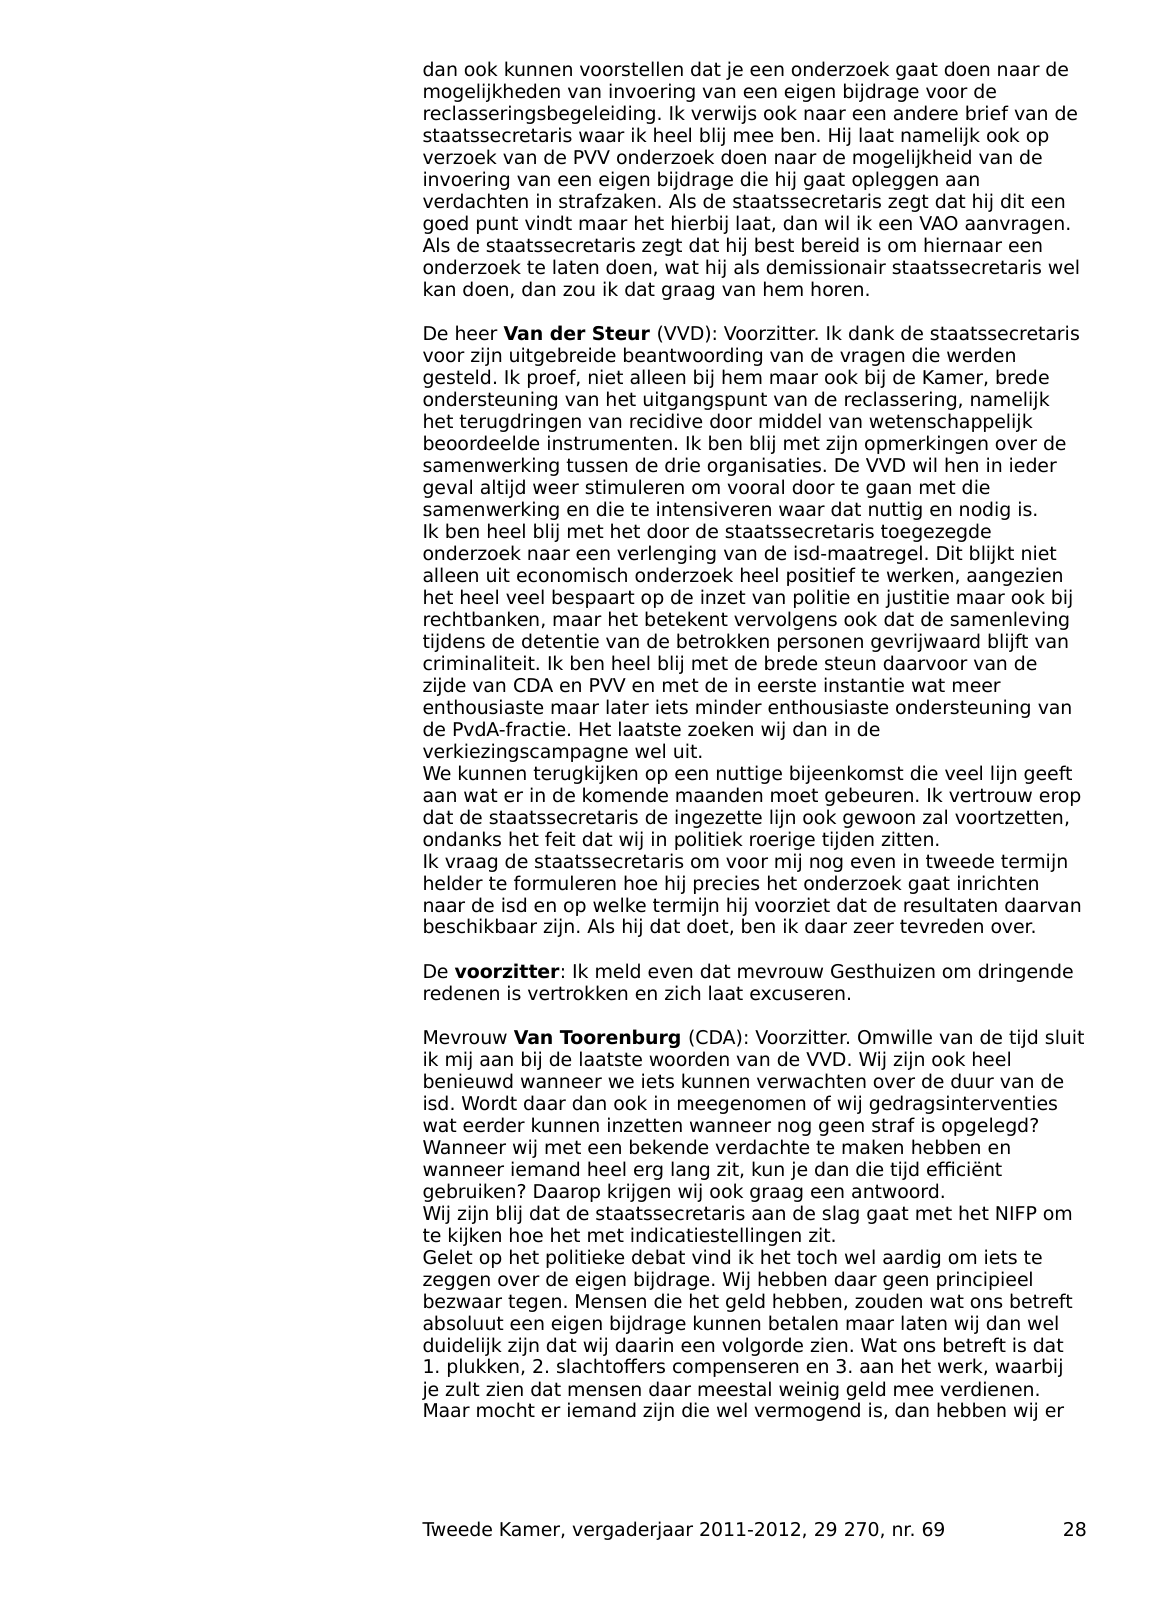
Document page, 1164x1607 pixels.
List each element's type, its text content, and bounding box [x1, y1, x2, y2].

text De heer Van der Steur (VVD): Voorzitter. Ik dank de staatssecretaris voor zijn uitgebreide beantwoording van de vragen die werden gesteld. Ik proef, niet alleen bij hem maar ook bij de Kamer, brede ondersteuning van het uitgangspunt van de reclassering, namelijk het terugdringen van recidive door middel van wetenschappelijk beoordeelde instrumenten. Ik ben blij met zijn opmerkingen over de samenwerking tussen de drie organisaties. De VVD wil hen in ieder geval altijd weer stimuleren om vooral door te gaan met die samenwerking en die te intensiveren waar dat nuttig en nodig is. [422, 323, 1087, 521]
text dan ook kunnen voorstellen dat je een onderzoek gaat doen naar de mogelijkheden van invoering van een eigen bijdrage voor de reclasseringsbegeleiding. Ik verwijs ook naar een andere brief van de staatssecretaris waar ik heel blij mee ben. Hij laat namelijk ook op verzoek van de PVV onderzoek doen naar de mogelijkheid van de invoering van een eigen bijdrage die hij gaat opleggen aan verdachten in strafzaken. Als de staatssecretaris zegt dat hij dit een goed punt vindt maar het hierbij laat, dan wil ik een VAO aanvragen. Als de staatssecretaris zegt dat hij best bereid is om hiernaar een onderzoek te laten doen, wat hij als demissionair staatssecretaris wel kan doen, dan zou ik dat graag van hem horen. [422, 59, 1087, 301]
text Gelet op het politieke debat vind ik het toch wel aardig om iets te zeggen over de eigen bijdrage. Wij hebben daar geen principieel bezwaar tegen. Mensen die het geld hebben, zouden wat ons betreft absoluut een eigen bijdrage kunnen betalen maar laten wij dan wel duidelijk zijn dat wij daarin een volgorde zien. Wat ons betreft is dat 1. plukken, 2. slachtoffers compenseren en 3. aan het werk, waarbij je zult zien dat mensen daar meestal weinig geld mee verdienen. Maar mocht er iemand zijn die wel vermogend is, dan hebben wij er [422, 1247, 1087, 1422]
text Mevrouw Van Toorenburg (CDA): Voorzitter. Omwille van de tijd sluit ik mij aan bij de laatste woorden van de VVD. Wij zijn ook heel benieuwd wanneer we iets kunnen verwachten over de duur van de isd. Wordt daar dan ook in meegenomen of wij gedragsinterventies wat eerder kunnen inzetten wanneer nog geen straf is opgelegd? Wanneer wij met een bekende verdachte te maken hebben en wanneer iemand heel erg lang zit, kun je dan die tijd efficiënt gebruiken? Daarop krijgen wij ook graag een antwoord. [422, 1027, 1087, 1203]
text Ik vraag de staatssecretaris om voor mij nog even in tweede termijn helder te formuleren hoe hij precies het onderzoek gaat inrichten naar de isd en op welke termijn hij voorziet dat de resultaten daarvan beschikbaar zijn. Als hij dat doet, ben ik daar zeer tevreden over. [422, 851, 1087, 938]
text Wij zijn blij dat de staatssecretaris aan de slag gaat met het NIFP om te kijken hoe het met indicatiestellingen zit. [422, 1203, 1087, 1247]
text De voorzitter: Ik meld even dat mevrouw Gesthuizen om dringende redenen is vertrokken en zich laat excuseren. [422, 961, 1087, 1004]
text We kunnen terugkijken op een nuttige bijeenkomst die veel lijn geeft aan wat er in de komende maanden moet gebeuren. Ik vertrouw erop dat de staatssecretaris de ingezette lijn ook gewoon zal voortzetten, ondanks het feit dat wij in politiek roerige tijden zitten. [422, 763, 1087, 851]
text Ik ben heel blij met het door de staatssecretaris toegezegde onderzoek naar een verlenging van de isd-maatregel. Dit blijkt niet alleen uit economisch onderzoek heel positief te werken, aangezien het heel veel bespaart op de inzet van politie en justitie maar ook bij rechtbanken, maar het betekent vervolgens ook dat de samenleving tijdens de detentie van de betrokken personen gevrijwaard blijft van criminaliteit. Ik ben heel blij met de brede steun daarvoor van de zijde van CDA en PVV en met de in eerste instantie wat meer enthousiaste maar later iets minder enthousiaste ondersteuning van de PvdA-fractie. Het laatste zoeken wij dan in de verkiezingscampagne wel uit. [422, 521, 1087, 763]
